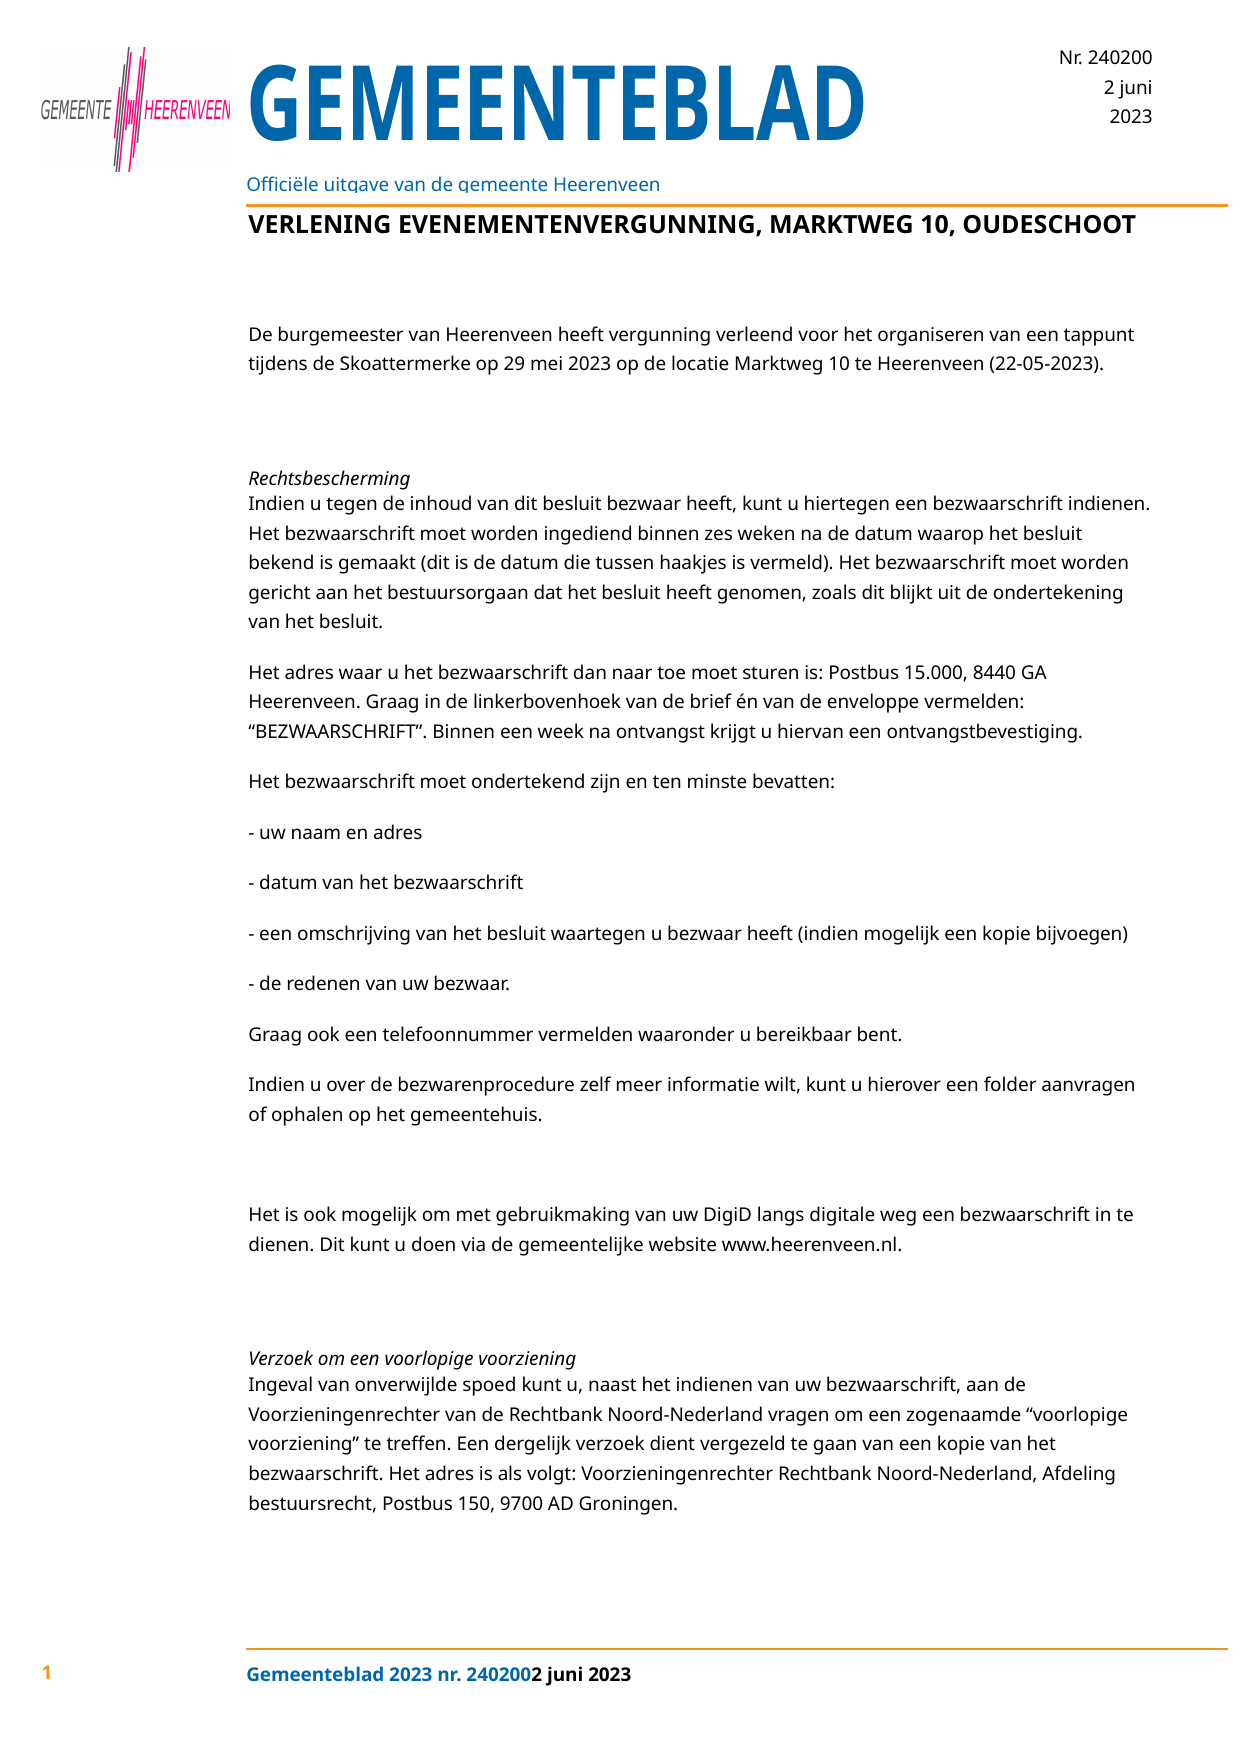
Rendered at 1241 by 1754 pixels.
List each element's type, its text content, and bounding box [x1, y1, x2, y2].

text Het adres waar u het bezwaarschrift dan naar toe moet sturen is: Postbus 15.000, 8440 GA Heerenveen. Graag in de linkerbovenhoek van de brief én van de enveloppe vermelden: “BEZWAARSCHRIFT”. Binnen een week na ontvangst krijgt u hiervan een ontvangstbevestiging. [248, 659, 1152, 744]
text - een omschrijving van het besluit waartegen u bezwaar heeft (indien mogelijk een kopie bijvoegen) [248, 920, 1152, 946]
text Indien u tegen de inhoud van dit besluit bezwaar heeft, kunt u hiertegen een bezwaarschrift indienen. Het bezwaarschrift moet worden ingediend binnen zes weken na de datum waarop het besluit bekend is gemaakt (dit is de datum die tussen haakjes is vermeld). Het bezwaarschrift moet worden gericht aan het bestuursorgaan dat het besluit heeft genomen, zoals dit blijkt uit de ondertekening van het besluit. [248, 490, 1152, 634]
text - uw naam en adres [248, 819, 1152, 845]
text Verzoek om een voorlopige voorziening [248, 1346, 1152, 1371]
text Rechtsbescherming [248, 465, 1152, 490]
text VERLENING EVENEMENTENVERGUNNING, MARKTWEG 10, OUDESCHOOT [248, 207, 1152, 241]
picture [41, 47, 231, 172]
text Ingeval van onverwijlde spoed kunt u, naast het indienen van uw bezwaarschrift, aan de Voorzieningenrechter van de Rechtbank Noord-Nederland vragen om een zogenaamde “voorlopige voorziening” te treffen. Een dergelijk verzoek dient vergezeld te gaan van een kopie van het bezwaarschrift. Het adres is als volgt: Voorzieningenrechter Rechtbank Noord-Nederland, Afdeling bestuursrecht, Postbus 150, 9700 AD Groningen. [248, 1371, 1152, 1515]
text Graag ook een telefoonnummer vermelden waaronder u bereikbaar bent. [248, 1021, 1152, 1047]
text Het is ook mogelijk om met gebruikmaking van uw DigiD langs digitale weg een bezwaarschrift in te dienen. Dit kunt u doen via de gemeentelijke website www.heerenveen.nl. [248, 1202, 1152, 1257]
text Indien u over de bezwarenprocedure zelf meer informatie wilt, kunt u hierover een folder aanvragen of ophalen op het gemeentehuis. [248, 1071, 1152, 1127]
text - de redenen van uw bezwaar. [248, 970, 1152, 996]
text De burgemeester van Heerenveen heeft vergunning verleend voor het organiseren van een tappunt tijdens de Skoattermerke op 29 mei 2023 op de locatie Marktweg 10 te Heerenveen (22-05-2023). [248, 321, 1152, 376]
text Het bezwaarschrift moet ondertekend zijn en ten minste bevatten: [248, 769, 1152, 794]
text - datum van het bezwaarschrift [248, 869, 1152, 895]
